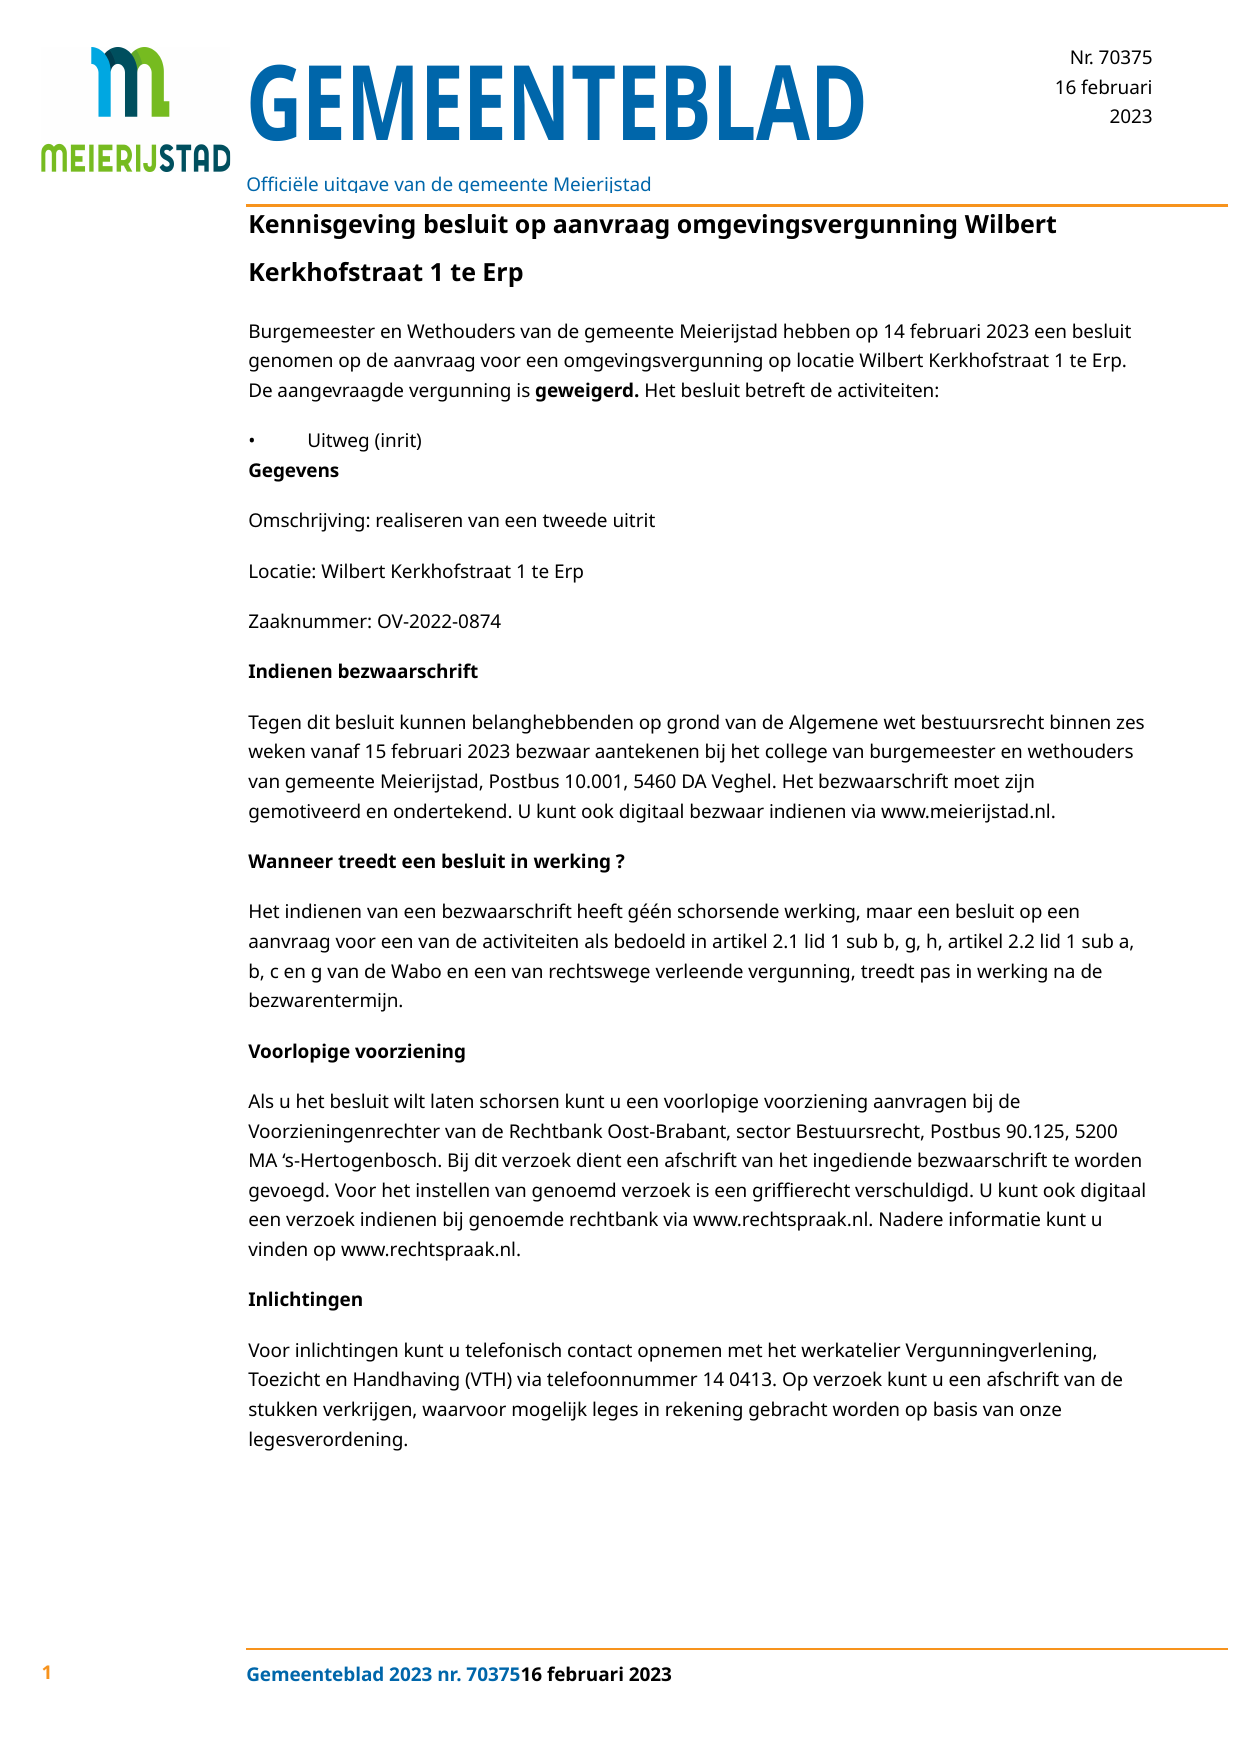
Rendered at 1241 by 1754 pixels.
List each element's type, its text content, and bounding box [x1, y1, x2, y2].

list Uitweg (inrit) [248, 427, 1152, 453]
text Burgemeester en Wethouders van de gemeente Meierijstad hebben op 14 februari 2023 een besluit genomen op de aanvraag voor een omgevingsvergunning op locatie Wilbert Kerkhofstraat 1 te Erp. De aangevraagde vergunning is geweigerd. Het besluit betreft de activiteiten: [248, 318, 1152, 403]
text Tegen dit besluit kunnen belanghebbenden op grond van de Algemene wet bestuursrecht binnen zes weken vanaf 15 februari 2023 bezwaar aantekenen bij het college van burgemeester en wethouders van gemeente Meierijstad, Postbus 10.001, 5460 DA Veghel. Het bezwaarschrift moet zijn gemotiveerd en ondertekend. U kunt ook digitaal bezwaar indienen via www.meierijstad.nl. [248, 709, 1152, 824]
text Omschrijving: realiseren van een tweede uitrit [248, 507, 1152, 533]
text Indienen bezwaarschrift [248, 659, 1152, 684]
text Zaaknummer: OV-2022-0874 [248, 608, 1152, 634]
picture [41, 47, 231, 172]
text Locatie: Wilbert Kerkhofstraat 1 te Erp [248, 558, 1152, 584]
text Gegevens [248, 457, 1152, 483]
text Voorlopige voorziening [248, 1038, 1152, 1064]
text Als u het besluit wilt laten schorsen kunt u een voorlopige voorziening aanvragen bij de Voorzieningenrechter van de Rechtbank Oost-Brabant, sector Bestuursrecht, Postbus 90.125, 5200 MA ‘s-Hertogenbosch. Bij dit verzoek dient een afschrift van het ingediende bezwaarschrift te worden gevoegd. Voor het instellen van genoemd verzoek is een griffierecht verschuldigd. U kunt ook digitaal een verzoek indienen bij genoemde rechtbank via www.rechtspraak.nl. Nadere informatie kunt u vinden op www.rechtspraak.nl. [248, 1088, 1152, 1262]
text Kennisgeving besluit op aanvraag omgevingsvergunning Wilbert Kerkhofstraat 1 te Erp [248, 207, 1152, 288]
text Voor inlichtingen kunt u telefonisch contact opnemen met het werkatelier Vergunningverlening, Toezicht en Handhaving (VTH) via telefoonnummer 14 0413. Op verzoek kunt u een afschrift van de stukken verkrijgen, waarvoor mogelijk leges in rekening gebracht worden op basis van onze legesverordening. [248, 1337, 1152, 1452]
text Wanneer treedt een besluit in werking ? [248, 848, 1152, 874]
text Inlichtingen [248, 1287, 1152, 1312]
text Het indienen van een bezwaarschrift heeft géén schorsende werking, maar een besluit op een aanvraag voor een van de activiteiten als bedoeld in artikel 2.1 lid 1 sub b, g, h, artikel 2.2 lid 1 sub a, b, c en g van de Wabo en een van rechtswege verleende vergunning, treedt pas in werking na de bezwarentermijn. [248, 899, 1152, 1013]
